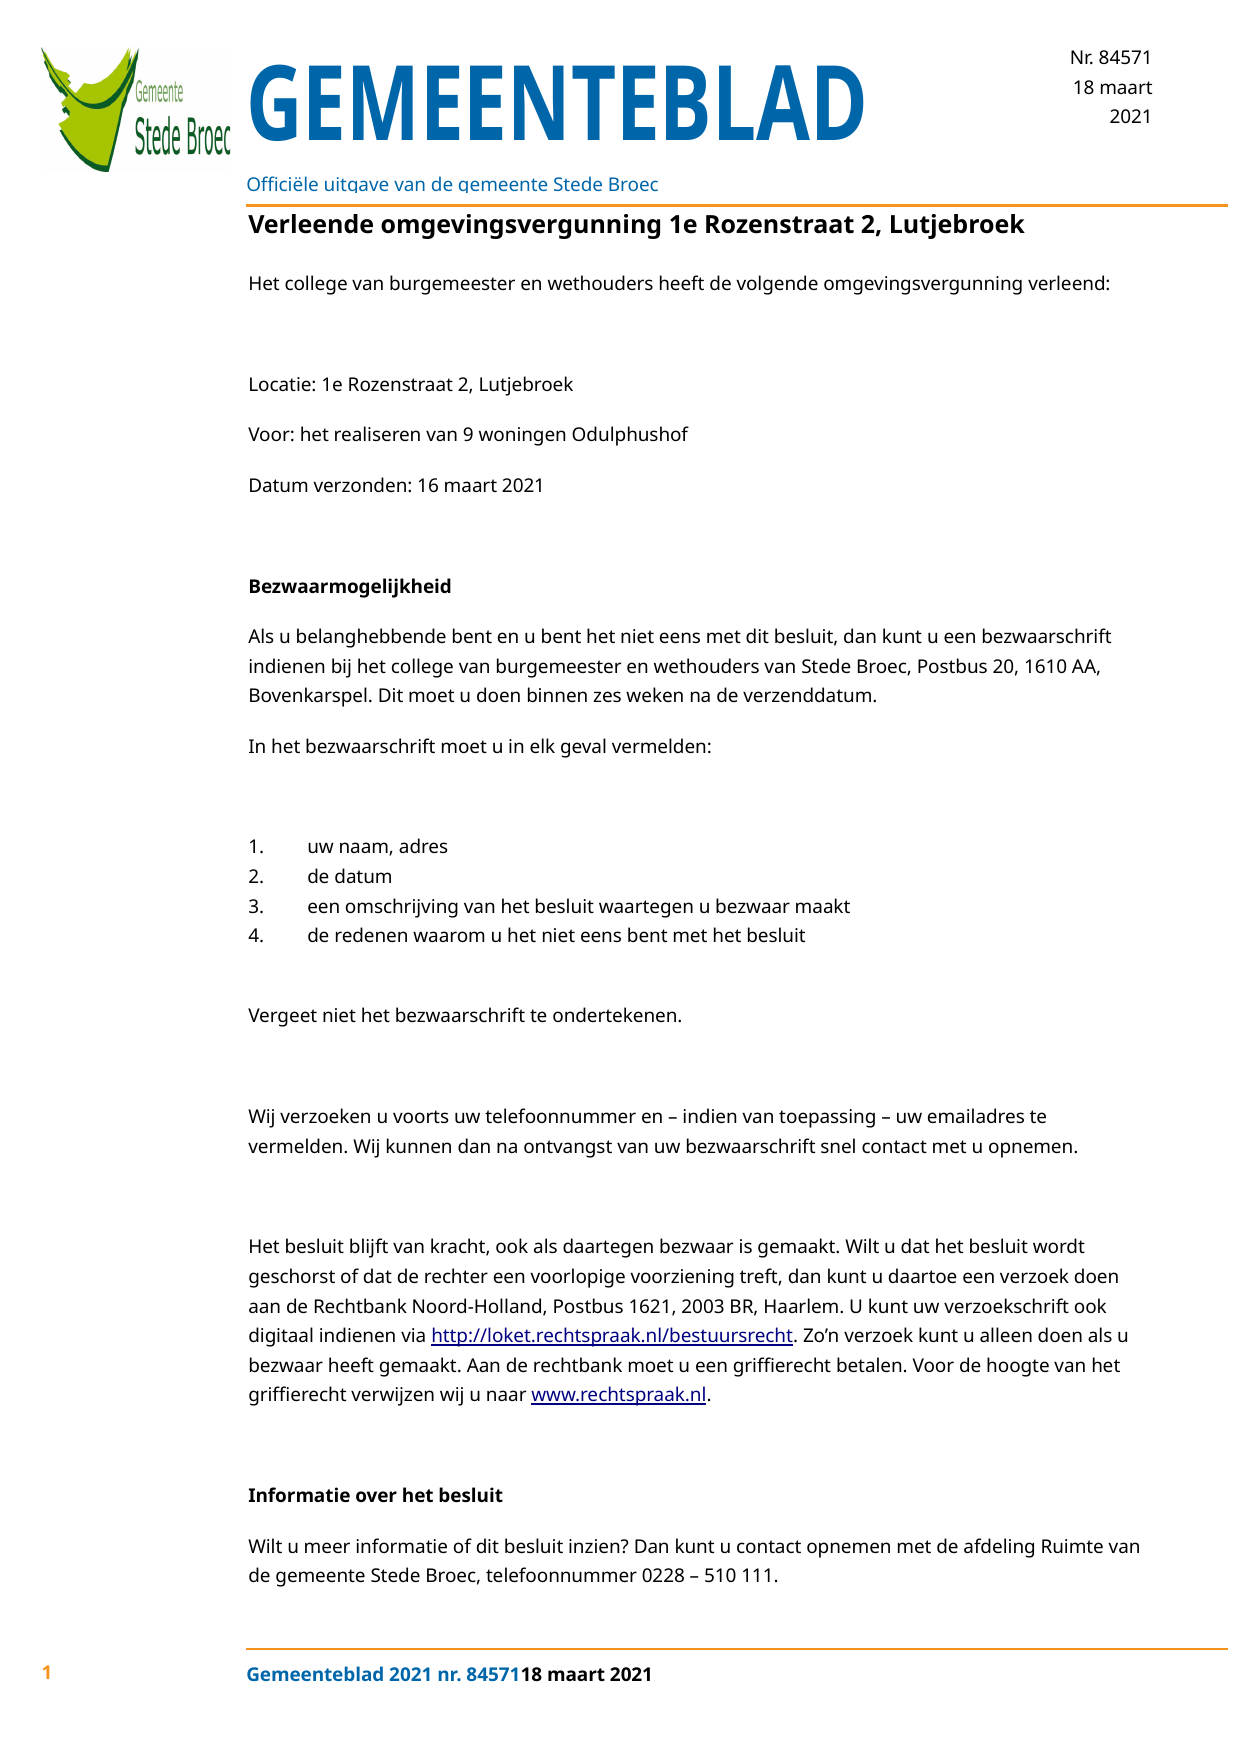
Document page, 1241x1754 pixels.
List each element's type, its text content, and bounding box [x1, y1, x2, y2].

list de datum [248, 863, 1152, 889]
text Als u belanghebbende bent en u bent het niet eens met dit besluit, dan kunt u een bezwaarschrift indienen bij het college van burgemeester en wethouders van Stede Broec, Postbus 20, 1610 AA, Bovenkarspel. Dit moet u doen binnen zes weken na de verzenddatum. [248, 623, 1152, 708]
text Voor: het realiseren van 9 woningen Odulphushof [248, 422, 1152, 447]
picture [41, 47, 231, 172]
text Het besluit blijft van kracht, ook als daartegen bezwaar is gemaakt. Wilt u dat het besluit wordt geschorst of dat de rechter een voorlopige voorziening treft, dan kunt u daartoe een verzoek doen aan de Rechtbank Noord-Holland, Postbus 1621, 2003 BR, Haarlem. U kunt uw verzoekschrift ook digitaal indienen via http://loket.rechtspraak.nl/bestuursrecht. Zo’n verzoek kunt u alleen doen als u bezwaar heeft gemaakt. Aan de rechtbank moet u een griffierecht betalen. Voor de hoogte van het griffierecht verwijzen wij u naar www.rechtspraak.nl. [248, 1234, 1152, 1407]
text In het bezwaarschrift moet u in elk geval vermelden: [248, 733, 1152, 758]
text Wij verzoeken u voorts uw telefoonnummer en – indien van toepassing – uw emailadres te vermelden. Wij kunnen dan na ontvangst van uw bezwaarschrift snel contact met u opnemen. [248, 1103, 1152, 1158]
list de redenen waarom u het niet eens bent met het besluit [248, 922, 1152, 948]
text Datum verzonden: 16 maart 2021 [248, 472, 1152, 498]
list uw naam, adres [248, 834, 1152, 859]
text Locatie: 1e Rozenstraat 2, Lutjebroek [248, 371, 1152, 397]
text Verleende omgevingsvergunning 1e Rozenstraat 2, Lutjebroek [248, 207, 1152, 241]
text Vergeet niet het bezwaarschrift te ondertekenen. [248, 1002, 1152, 1028]
text Bezwaarmogelijkheid [248, 573, 1152, 598]
text Wilt u meer informatie of dit besluit inzien? Dan kunt u contact opnemen met de afdeling Ruimte van de gemeente Stede Broec, telefoonnummer 0228 – 510 111. [248, 1533, 1152, 1588]
text Het college van burgemeester en wethouders heeft de volgende omgevingsvergunning verleend: [248, 270, 1152, 296]
list een omschrijving van het besluit waartegen u bezwaar maakt [248, 893, 1152, 918]
text Informatie over het besluit [248, 1482, 1152, 1508]
